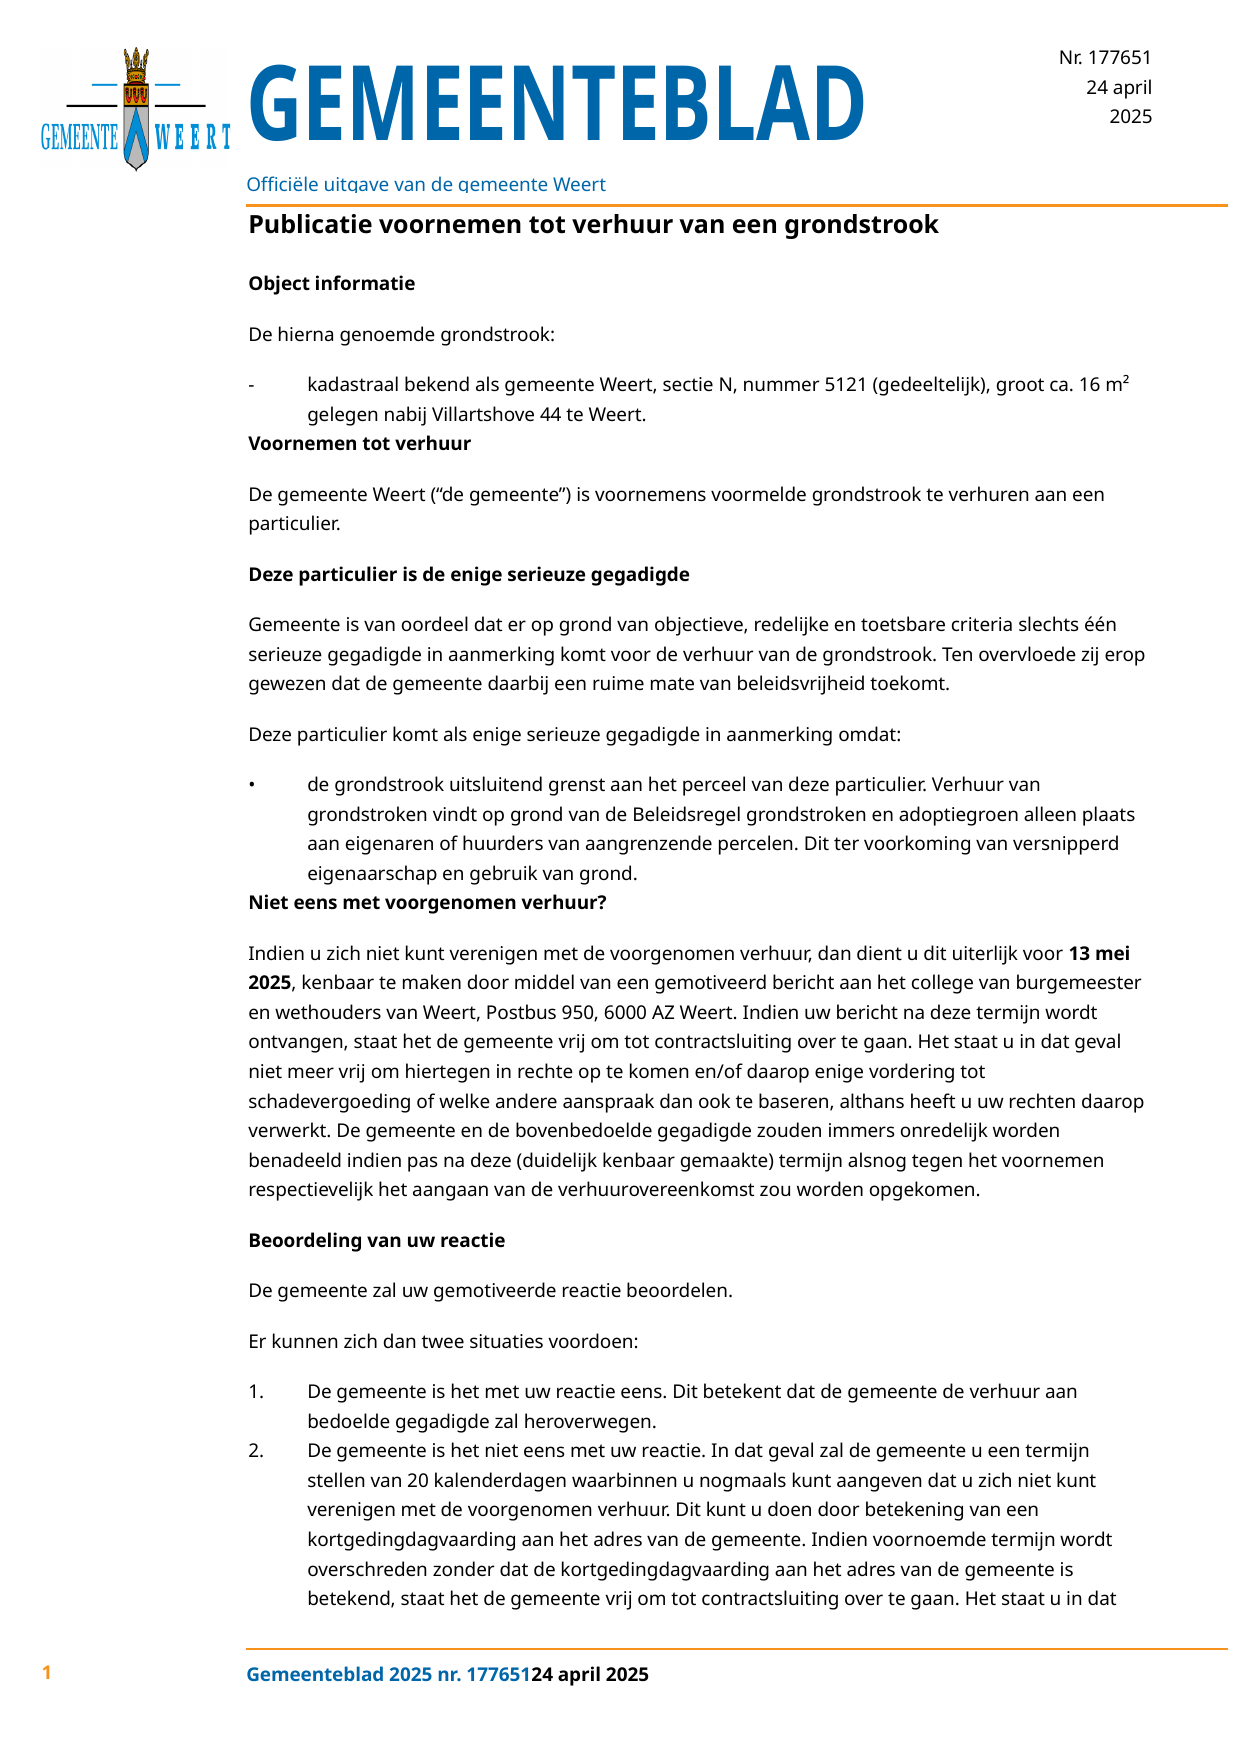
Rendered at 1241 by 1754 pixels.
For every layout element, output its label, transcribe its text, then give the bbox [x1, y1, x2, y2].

text Niet eens met voorgenomen verhuur? [248, 889, 1152, 915]
text De hierna genoemde grondstrook: [248, 321, 1152, 346]
text Object informatie [248, 270, 1152, 296]
text Gemeente is van oordeel dat er op grond van objectieve, redelijke en toetsbare criteria slechts één serieuze gegadigde in aanmerking komt voor de verhuur van de grondstrook. Ten overvloede zij erop gewezen dat de gemeente daarbij een ruime mate van beleidsvrijheid toekomt. [248, 611, 1152, 696]
text Voornemen tot verhuur [248, 430, 1152, 456]
list kadastraal bekend als gemeente Weert, sectie N, nummer 5121 (gedeeltelijk), groot ca. 16 m² gelegen nabij Villartshove 44 te Weert. [248, 371, 1152, 426]
list De gemeente is het met uw reactie eens. Dit betekent dat de gemeente de verhuur aan bedoelde gegadigde zal heroverwegen. [248, 1378, 1152, 1433]
picture [41, 47, 231, 172]
text De gemeente zal uw gemotiveerde reactie beoordelen. [248, 1277, 1152, 1303]
text Er kunnen zich dan twee situaties voordoen: [248, 1328, 1152, 1353]
text Indien u zich niet kunt verenigen met de voorgenomen verhuur, dan dient u dit uiterlijk voor 13 mei 2025, kenbaar te maken door middel van een gemotiveerd bericht aan het college van burgemeester en wethouders van Weert, Postbus 950, 6000 AZ Weert. Indien uw bericht na deze termijn wordt ontvangen, staat het de gemeente vrij om tot contractsluiting over te gaan. Het staat u in dat geval niet meer vrij om hiertegen in rechte op te komen en/of daarop enige vordering tot schadevergoeding of welke andere aanspraak dan ook te baseren, althans heeft u uw rechten daarop verwerkt. De gemeente en de bovenbedoelde gegadigde zouden immers onredelijk worden benadeeld indien pas na deze (duidelijk kenbaar gemaakte) termijn alsnog tegen het voornemen respectievelijk het aangaan van de verhuurovereenkomst zou worden opgekomen. [248, 940, 1152, 1202]
text Deze particulier komt als enige serieuze gegadigde in aanmerking omdat: [248, 721, 1152, 746]
text Beoordeling van uw reactie [248, 1227, 1152, 1253]
text Publicatie voornemen tot verhuur van een grondstrook [248, 207, 1152, 241]
text Deze particulier is de enige serieuze gegadigde [248, 561, 1152, 586]
list de grondstrook uitsluitend grenst aan het perceel van deze particulier. Verhuur van grondstroken vindt op grond van de Beleidsregel grondstroken en adoptiegroen alleen plaats aan eigenaren of huurders van aangrenzende percelen. Dit ter voorkoming van versnipperd eigenaarschap en gebruik van grond. [248, 771, 1152, 886]
text De gemeente Weert (“de gemeente”) is voornemens voormelde grondstrook te verhuren aan een particulier. [248, 481, 1152, 536]
list De gemeente is het niet eens met uw reactie. In dat geval zal de gemeente u een termijn stellen van 20 kalenderdagen waarbinnen u nogmaals kunt aangeven dat u zich niet kunt verenigen met de voorgenomen verhuur. Dit kunt u doen door betekening van een kortgedingdagvaarding aan het adres van de gemeente. Indien voornoemde termijn wordt overschreden zonder dat de kortgedingdagvaarding aan het adres van de gemeente is betekend, staat het de gemeente vrij om tot contractsluiting over te gaan. Het staat u in dat [248, 1437, 1152, 1611]
